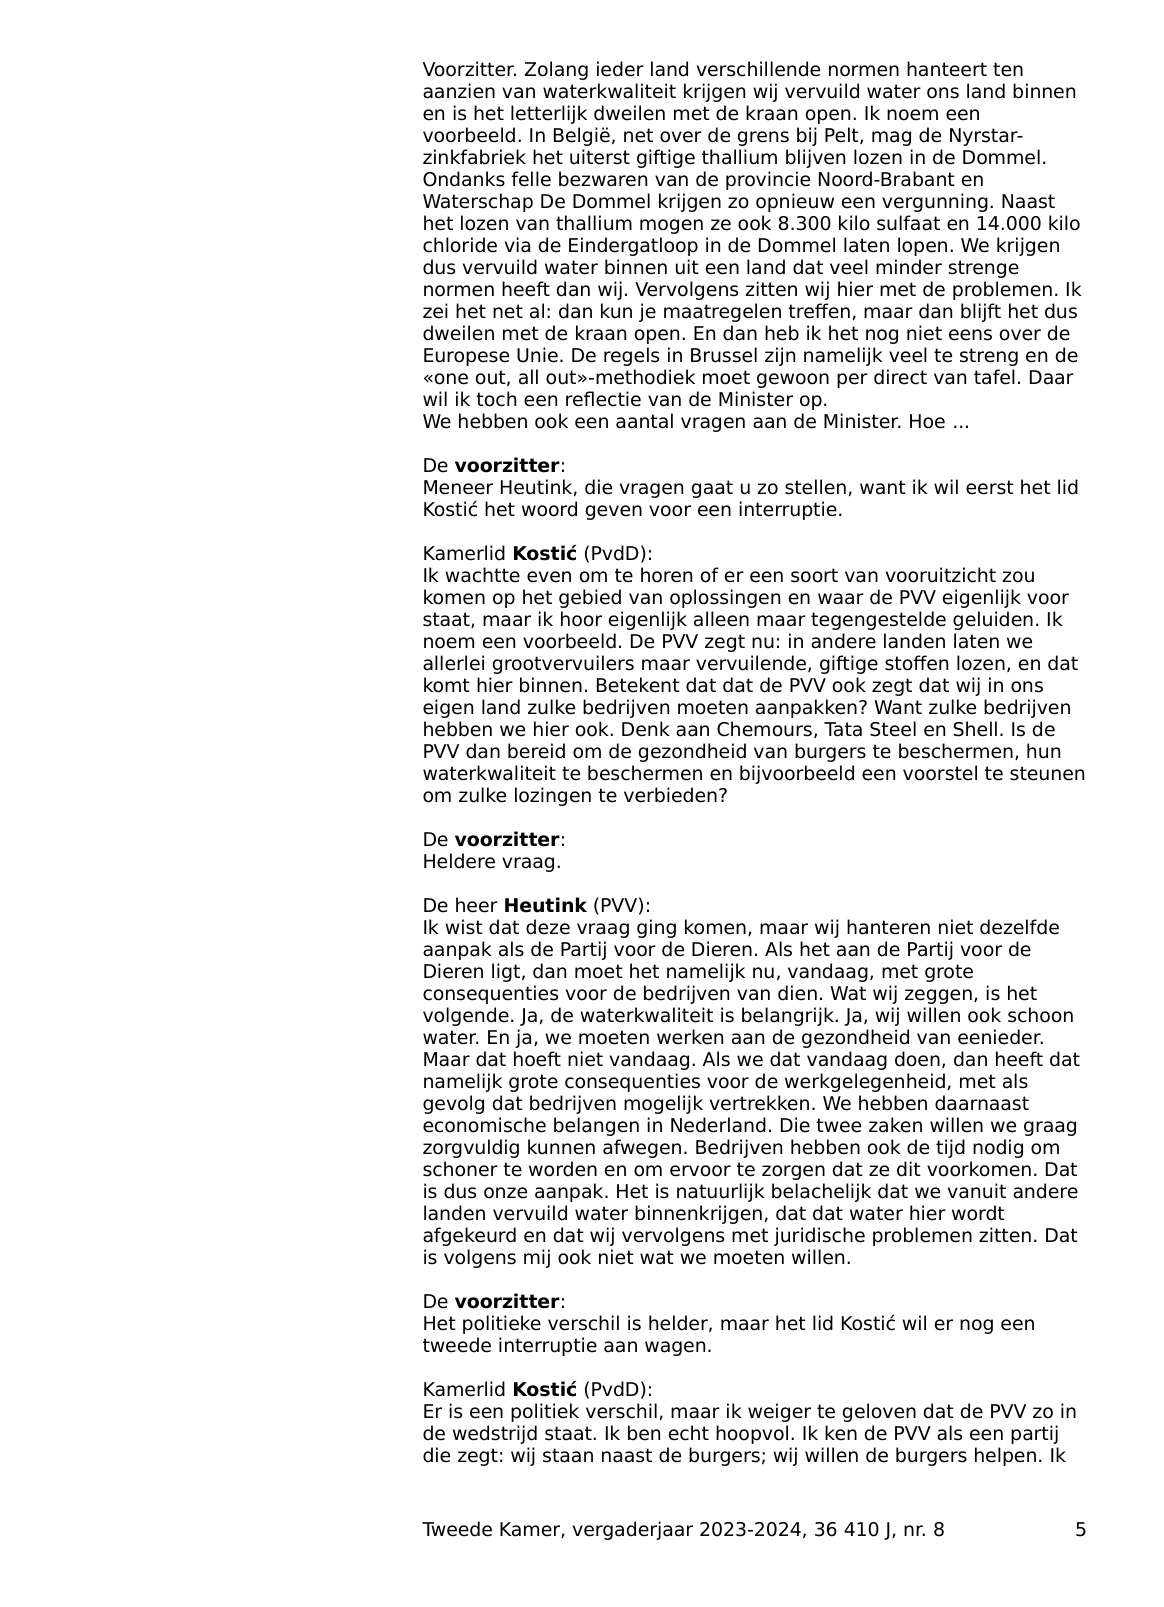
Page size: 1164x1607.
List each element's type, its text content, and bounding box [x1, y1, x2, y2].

text We hebben ook een aantal vragen aan de Minister. Hoe ... [422, 411, 1087, 433]
text De heer Heutink (PVV): [422, 895, 1087, 917]
text Heldere vraag. [422, 851, 1087, 873]
text De voorzitter: [422, 1291, 1087, 1313]
text Kamerlid Kostić (PvdD): [422, 1379, 1087, 1401]
text Meneer Heutink, die vragen gaat u zo stellen, want ik wil eerst het lid Kostić het woord geven voor een interruptie. [422, 477, 1087, 521]
text De voorzitter: [422, 455, 1087, 477]
text Het politieke verschil is helder, maar het lid Kostić wil er nog een tweede interruptie aan wagen. [422, 1313, 1087, 1357]
text Ik wist dat deze vraag ging komen, maar wij hanteren niet dezelfde aanpak als de Partij voor de Dieren. Als het aan de Partij voor de Dieren ligt, dan moet het namelijk nu, vandaag, met grote consequenties voor de bedrijven van dien. Wat wij zeggen, is het volgende. Ja, de waterkwaliteit is belangrijk. Ja, wij willen ook schoon water. En ja, we moeten werken aan de gezondheid van eenieder. Maar dat hoeft niet vandaag. Als we dat vandaag doen, dan heeft dat namelijk grote consequenties voor de werkgelegenheid, met als gevolg dat bedrijven mogelijk vertrekken. We hebben daarnaast economische belangen in Nederland. Die twee zaken willen we graag zorgvuldig kunnen afwegen. Bedrijven hebben ook de tijd nodig om schoner te worden en om ervoor te zorgen dat ze dit voorkomen. Dat is dus onze aanpak. Het is natuurlijk belachelijk dat we vanuit andere landen vervuild water binnenkrijgen, dat dat water hier wordt afgekeurd en dat wij vervolgens met juridische problemen zitten. Dat is volgens mij ook niet wat we moeten willen. [422, 917, 1087, 1269]
text Voorzitter. Zolang ieder land verschillende normen hanteert ten aanzien van waterkwaliteit krijgen wij vervuild water ons land binnen en is het letterlijk dweilen met de kraan open. Ik noem een voorbeeld. In België, net over de grens bij Pelt, mag de Nyrstar-zinkfabriek het uiterst giftige thallium blijven lozen in de Dommel. Ondanks felle bezwaren van de provincie Noord-Brabant en Waterschap De Dommel krijgen zo opnieuw een vergunning. Naast het lozen van thallium mogen ze ook 8.300 kilo sulfaat en 14.000 kilo chloride via de Eindergatloop in de Dommel laten lopen. We krijgen dus vervuild water binnen uit een land dat veel minder strenge normen heeft dan wij. Vervolgens zitten wij hier met de problemen. Ik zei het net al: dan kun je maatregelen treffen, maar dan blijft het dus dweilen met de kraan open. En dan heb ik het nog niet eens over de Europese Unie. De regels in Brussel zijn namelijk veel te streng en de «one out, all out»-methodiek moet gewoon per direct van tafel. Daar wil ik toch een reflectie van de Minister op. [422, 59, 1087, 411]
text Er is een politiek verschil, maar ik weiger te geloven dat de PVV zo in de wedstrijd staat. Ik ben echt hoopvol. Ik ken de PVV als een partij die zegt: wij staan naast de burgers; wij willen de burgers helpen. Ik [422, 1401, 1087, 1467]
text De voorzitter: [422, 829, 1087, 851]
text Kamerlid Kostić (PvdD): [422, 543, 1087, 565]
text Ik wachtte even om te horen of er een soort van vooruitzicht zou komen op het gebied van oplossingen en waar de PVV eigenlijk voor staat, maar ik hoor eigenlijk alleen maar tegengestelde geluiden. Ik noem een voorbeeld. De PVV zegt nu: in andere landen laten we allerlei grootvervuilers maar vervuilende, giftige stoffen lozen, en dat komt hier binnen. Betekent dat dat de PVV ook zegt dat wij in ons eigen land zulke bedrijven moeten aanpakken? Want zulke bedrijven hebben we hier ook. Denk aan Chemours, Tata Steel en Shell. Is de PVV dan bereid om de gezondheid van burgers te beschermen, hun waterkwaliteit te beschermen en bijvoorbeeld een voorstel te steunen om zulke lozingen te verbieden? [422, 565, 1087, 807]
